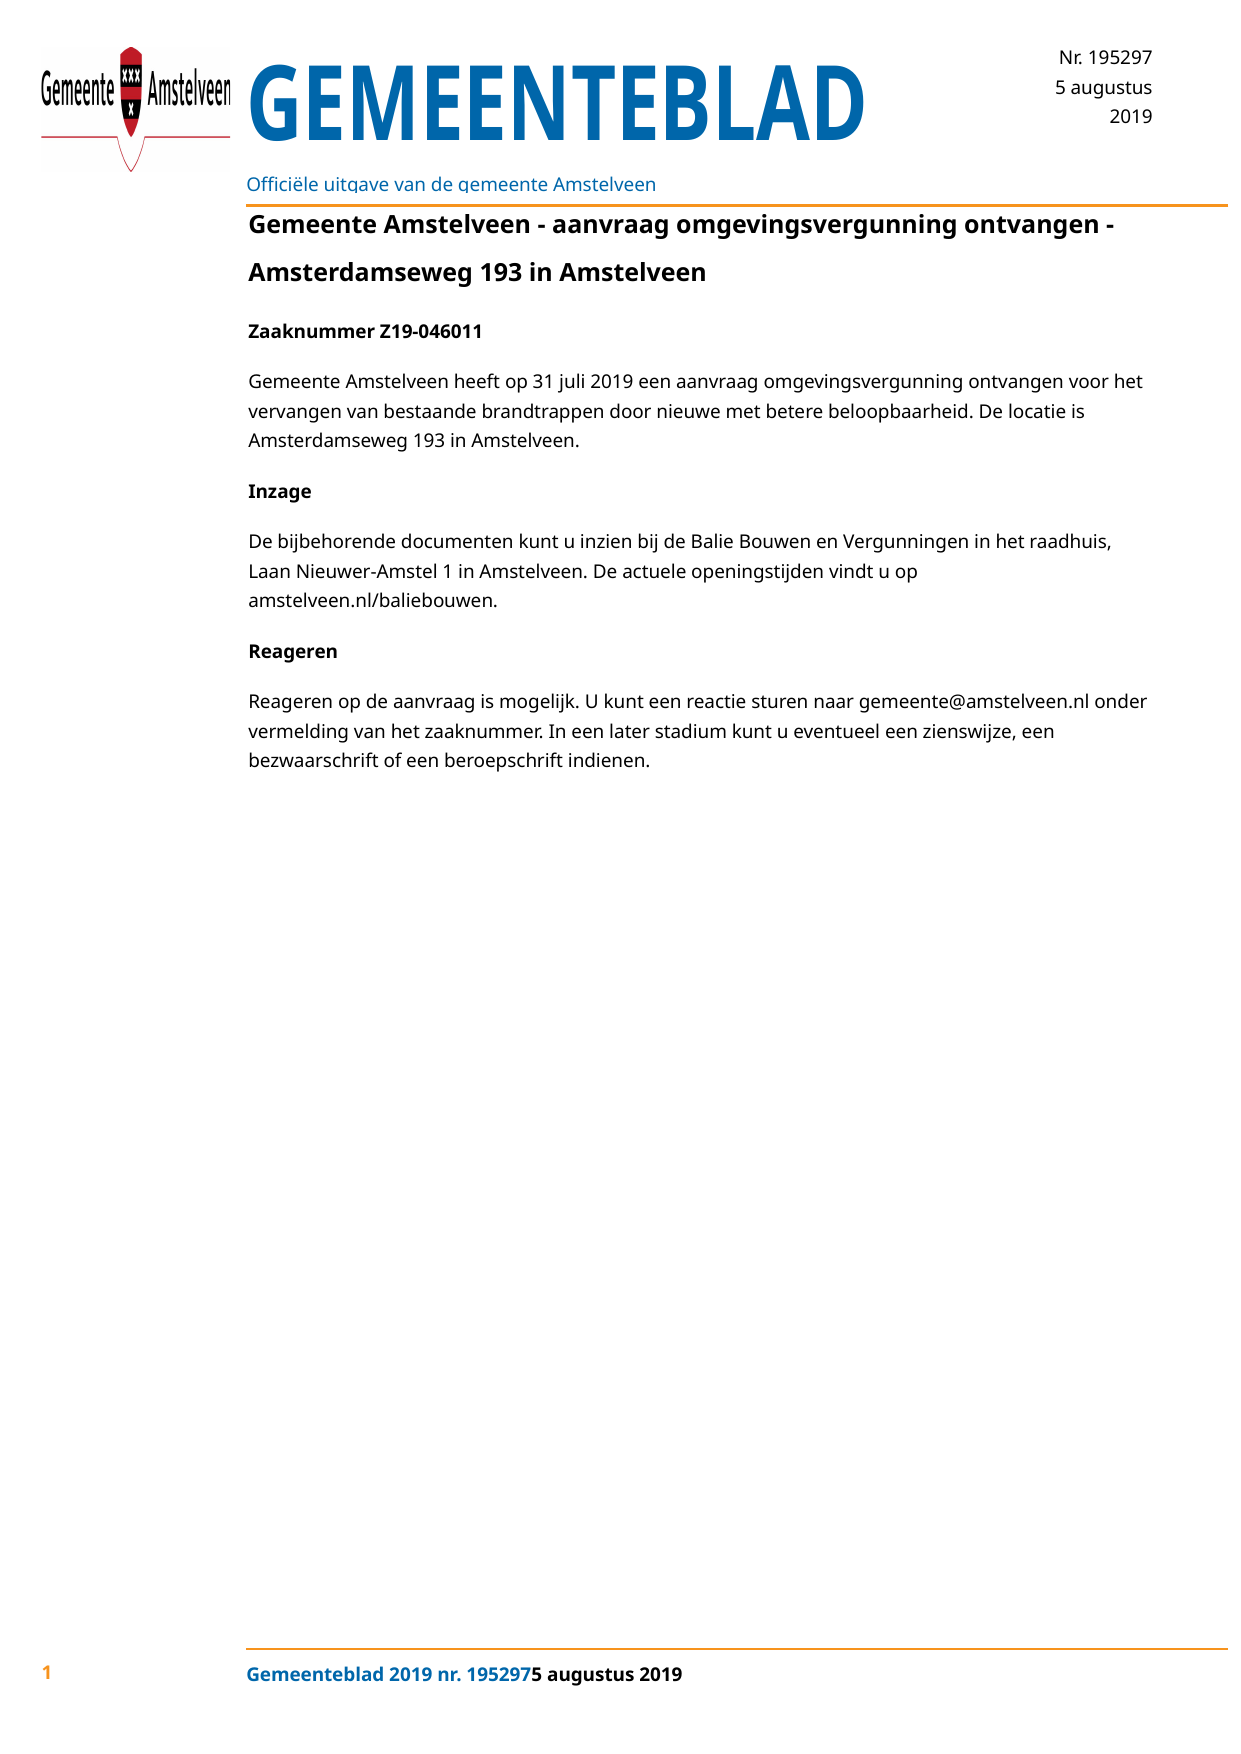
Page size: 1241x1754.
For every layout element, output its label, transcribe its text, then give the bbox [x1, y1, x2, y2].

text Inzage [248, 478, 1152, 504]
text De bijbehorende documenten kunt u inzien bij de Balie Bouwen en Vergunningen in het raadhuis, Laan Nieuwer-Amstel 1 in Amstelveen. De actuele openingstijden vindt u op amstelveen.nl/baliebouwen. [248, 528, 1152, 613]
text Reageren op de aanvraag is mogelijk. U kunt een reactie sturen naar gemeente@amstelveen.nl onder vermelding van het zaaknummer. In een later stadium kunt u eventueel een zienswijze, een bezwaarschrift of een beroepschrift indienen. [248, 688, 1152, 773]
text Zaaknummer Z19-046011 [248, 318, 1152, 344]
text Reageren [248, 638, 1152, 664]
text Gemeente Amstelveen - aanvraag omgevingsvergunning ontvangen - Amsterdamseweg 193 in Amstelveen [248, 207, 1152, 288]
text Gemeente Amstelveen heeft op 31 juli 2019 een aanvraag omgevingsvergunning ontvangen voor het vervangen van bestaande brandtrappen door nieuwe met betere beloopbaarheid. De locatie is Amsterdamseweg 193 in Amstelveen. [248, 368, 1152, 453]
picture [41, 47, 231, 172]
